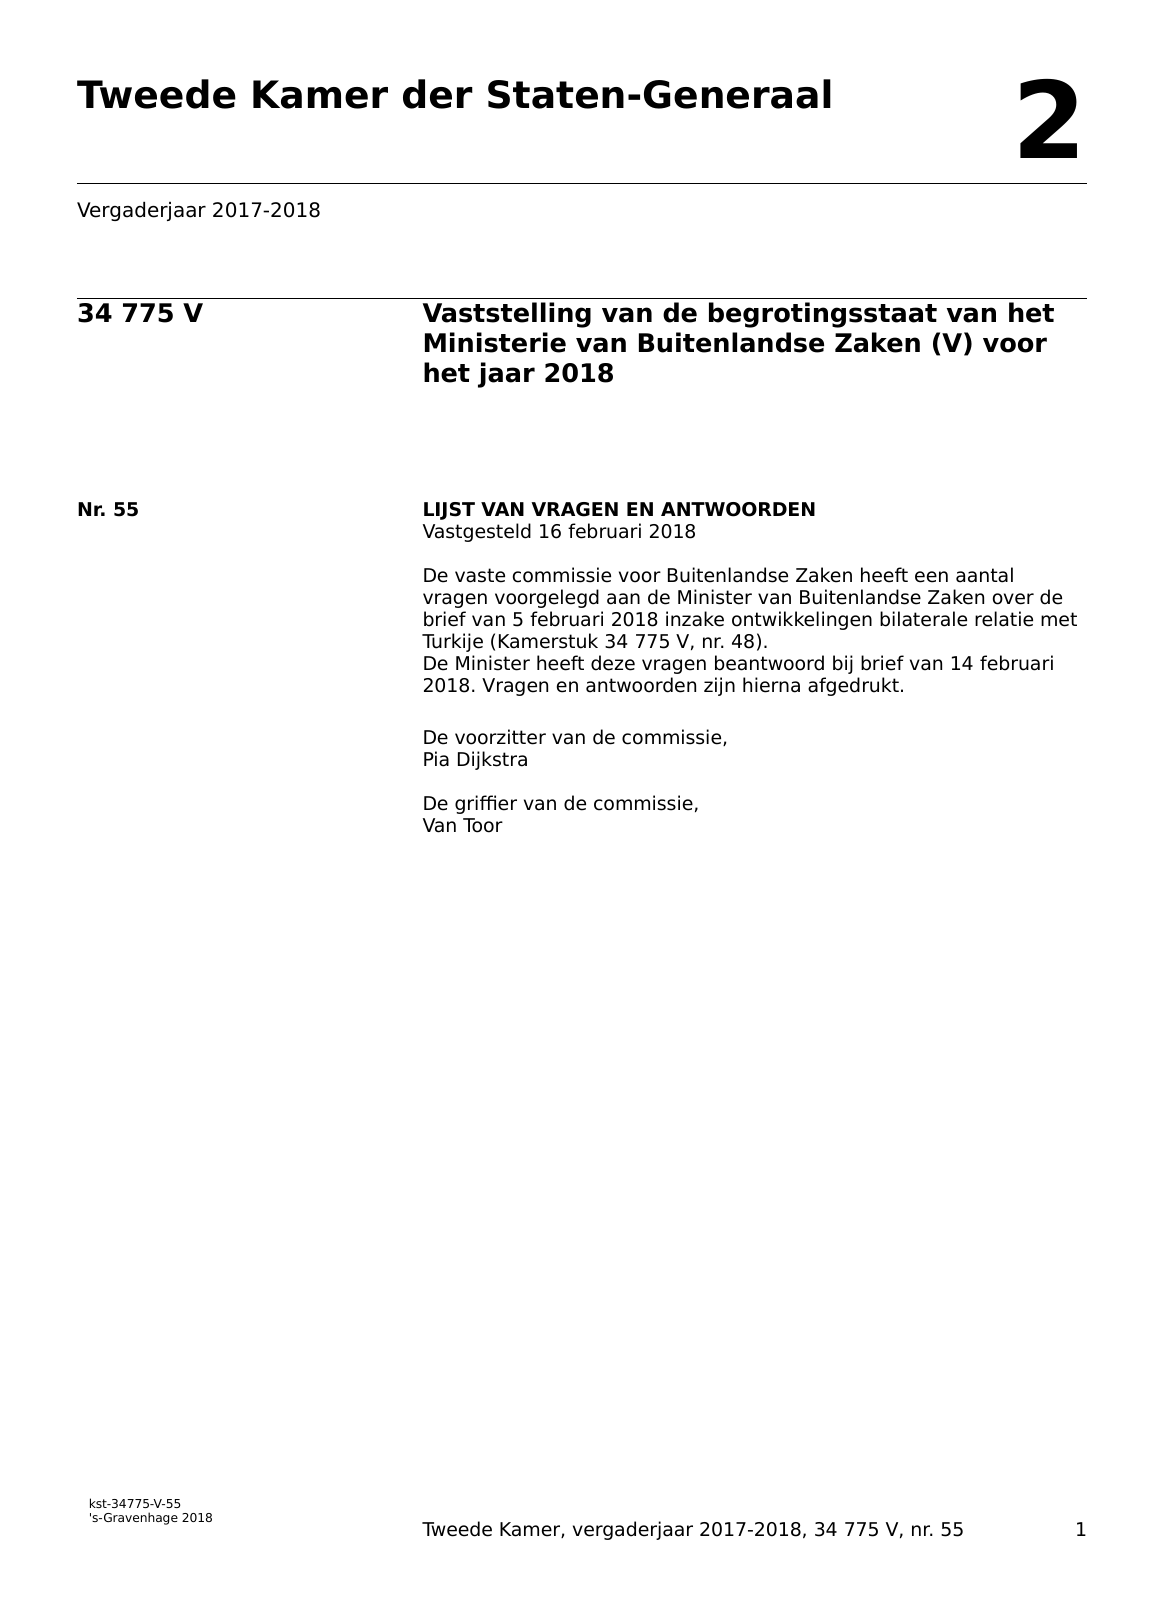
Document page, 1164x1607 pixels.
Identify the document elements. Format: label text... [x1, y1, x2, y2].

subtitle 34 775 V Vaststelling van de begrotingsstaat van het Ministerie van Buitenlandse Zaken (V) voor het jaar 2018 [77, 299, 1087, 388]
table_header 2 [886, 59, 1087, 183]
text 's-Gravenhage 2018 [88, 1511, 323, 1525]
text De voorzitter van de commissie, Pia Dijkstra [422, 727, 1087, 771]
text Vastgesteld 16 februari 2018 [422, 521, 1087, 543]
text kst-34775-V-55 [88, 1497, 323, 1511]
text De vaste commissie voor Buitenlandse Zaken heeft een aantal vragen voorgelegd aan de Minister van Buitenlandse Zaken over de brief van 5 februari 2018 inzake ontwikkelingen bilaterale relatie met Turkije (Kamerstuk 34 775 V, nr. 48). [422, 565, 1087, 653]
table_cell Vergaderjaar 2017-2018 [77, 184, 1087, 298]
table_header Tweede Kamer der Staten-Generaal [77, 59, 886, 183]
subtitle Nr. 55 LIJST VAN VRAGEN EN ANTWOORDEN [77, 499, 1087, 521]
text De Minister heeft deze vragen beantwoord bij brief van 14 februari 2018. Vragen en antwoorden zijn hierna afgedrukt. [422, 653, 1087, 697]
text De griffier van de commissie, Van Toor [422, 793, 1087, 837]
